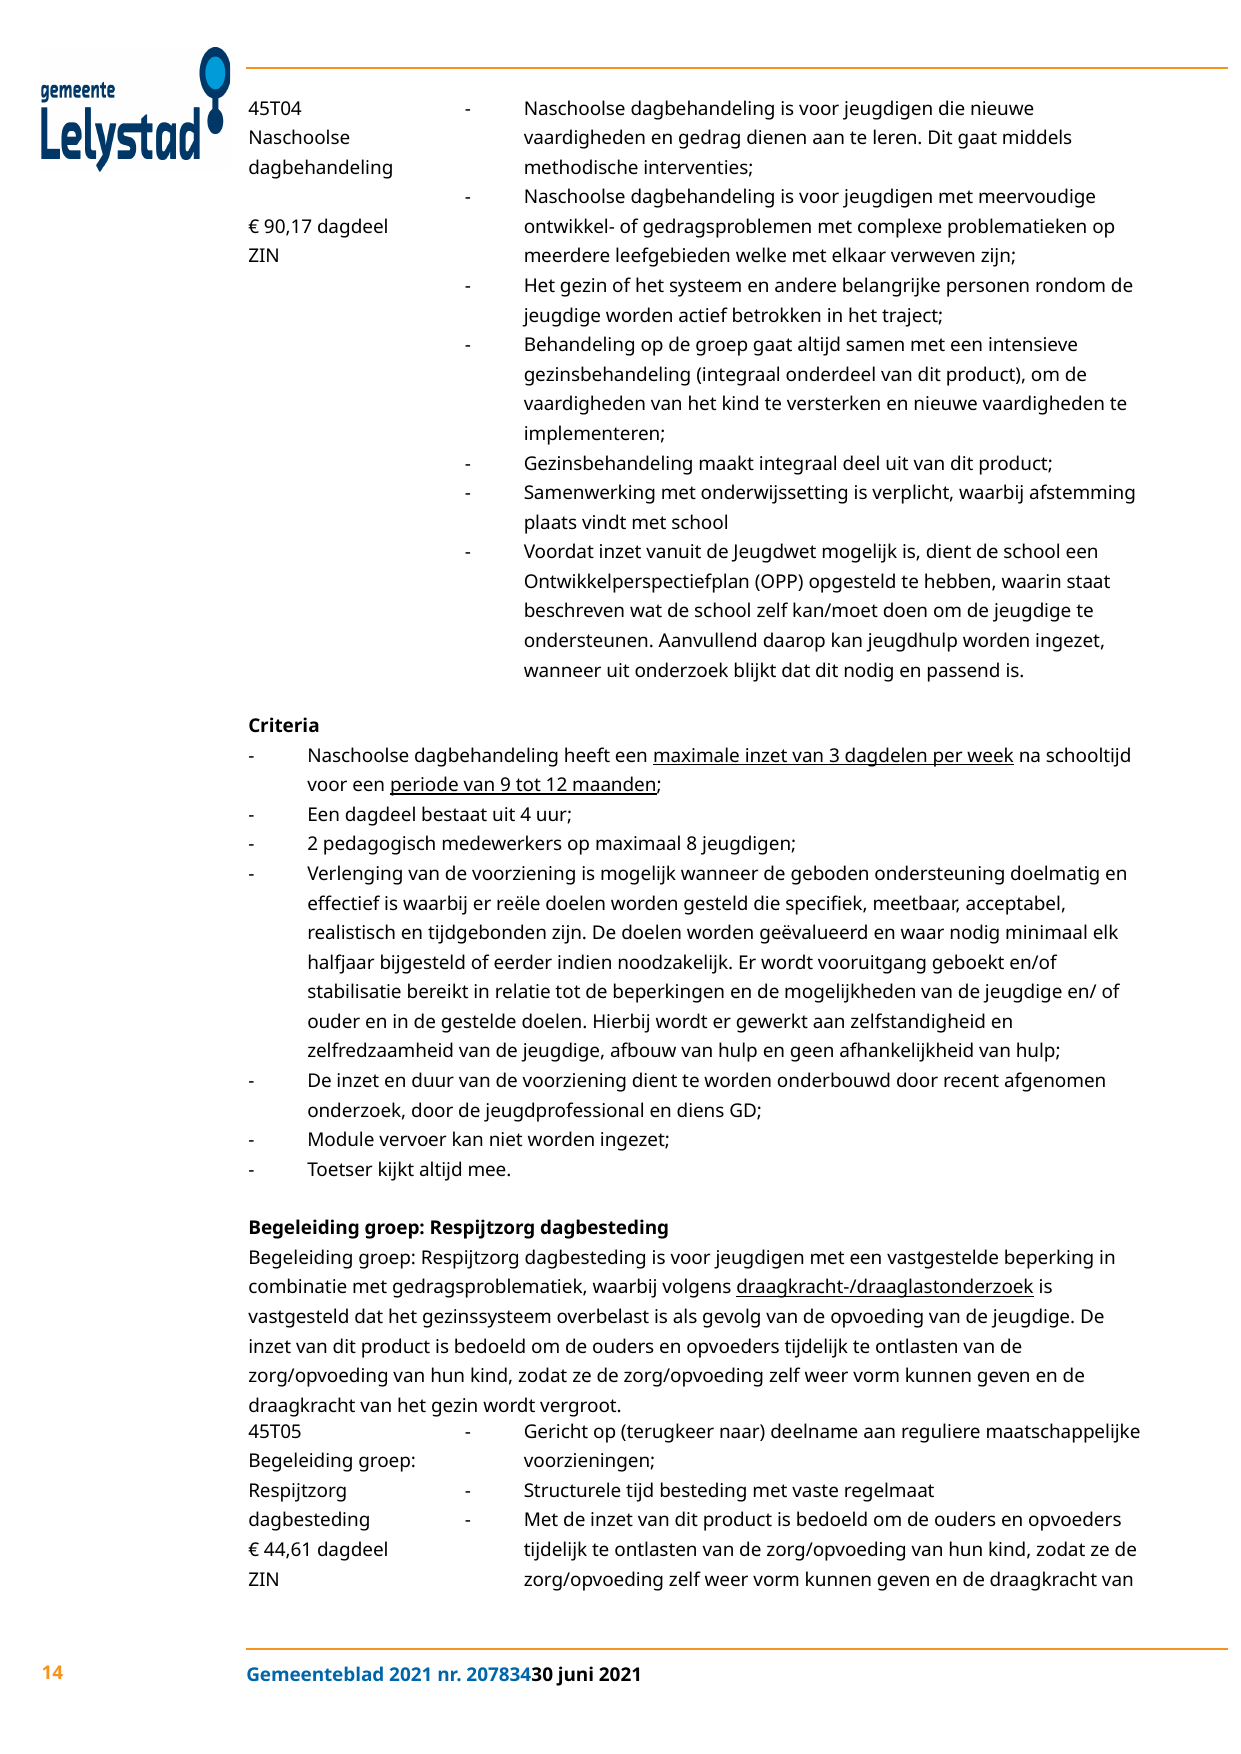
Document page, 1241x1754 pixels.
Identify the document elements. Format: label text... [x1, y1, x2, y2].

table_cell 45T04 Naschoolse dagbehandeling € 90,17 dagdeel ZIN [248, 95, 464, 712]
text Begeleiding groep: Respijtzorg dagbesteding [248, 1214, 1152, 1240]
picture [41, 47, 231, 172]
table_cell 45T05 Begeleiding groep: Respijtzorg dagbesteding € 44,61 dagdeel ZIN [248, 1418, 464, 1591]
table_header Begeleiding groep: Respijtzorg dagbesteding is voor jeugdigen met een vastgestelde beperking in combinatie met gedragsproblematiek, waarbij volgens draagkracht-/draaglastonderzoek is vastgesteld dat het gezinssysteem overbelast is als gevolg van de opvoeding van de jeugdige. De inzet van dit product is bedoeld om de ouders en opvoeders tijdelijk te ontlasten van de zorg/opvoeding van hun kind, zodat ze de zorg/opvoeding zelf weer vorm kunnen geven en de draagkracht van het gezin wordt vergroot. [248, 1244, 1152, 1418]
table_cell Naschoolse dagbehandeling is voor jeugdigen die nieuwe vaardigheden en gedrag dienen aan te leren. Dit gaat middels methodische interventies; Naschoolse dagbehandeling is voor jeugdigen met meervoudige ontwikkel- of gedragsproblemen met complexe problematieken op meerdere leefgebieden welke met elkaar verweven zijn; Het gezin of het systeem en andere belangrijke personen rondom de jeugdige worden actief betrokken in het traject; Behandeling op de groep gaat altijd samen met een intensieve gezinsbehandeling (integraal onderdeel van dit product), om de vaardigheden van het kind te versterken en nieuwe vaardigheden te implementeren; Gezinsbehandeling maakt integraal deel uit van dit product; Samenwerking met onderwijssetting is verplicht, waarbij afstemming plaats vindt met school Voordat inzet vanuit de Jeugdwet mogelijk is, dient de school een Ontwikkelperspectiefplan (OPP) opgesteld te hebben, waarin staat beschreven wat de school zelf kan/moet doen om de jeugdige te ondersteunen. Aanvullend daarop kan jeugdhulp worden ingezet, wanneer uit onderzoek blijkt dat dit nodig en passend is. [465, 95, 1152, 712]
table_cell Criteria Naschoolse dagbehandeling heeft een maximale inzet van 3 dagdelen per week na schooltijd voor een periode van 9 tot 12 maanden; Een dagdeel bestaat uit 4 uur; 2 pedagogisch medewerkers op maximaal 8 jeugdigen; Verlenging van de voorziening is mogelijk wanneer de geboden ondersteuning doelmatig en effectief is waarbij er reële doelen worden gesteld die specifiek, meetbaar, acceptabel, realistisch en tijdgebonden zijn. De doelen worden geëvalueerd en waar nodig minimaal elk halfjaar bijgesteld of eerder indien noodzakelijk. Er wordt vooruitgang geboekt en/of stabilisatie bereikt in relatie tot de beperkingen en de mogelijkheden van de jeugdige en/ of ouder en in de gestelde doelen. Hierbij wordt er gewerkt aan zelfstandigheid en zelfredzaamheid van de jeugdige, afbouw van hulp en geen afhankelijkheid van hulp; De inzet en duur van de voorziening dient te worden onderbouwd door recent afgenomen onderzoek, door de jeugdprofessional en diens GD; Module vervoer kan niet worden ingezet; Toetser kijkt altijd mee. [248, 712, 1152, 1182]
table_cell Gericht op (terugkeer naar) deelname aan reguliere maatschappelijke voorzieningen; Structurele tijd besteding met vaste regelmaat Met de inzet van dit product is bedoeld om de ouders en opvoeders tijdelijk te ontlasten van de zorg/opvoeding van hun kind, zodat ze de zorg/opvoeding zelf weer vorm kunnen geven en de draagkracht van [465, 1418, 1152, 1591]
